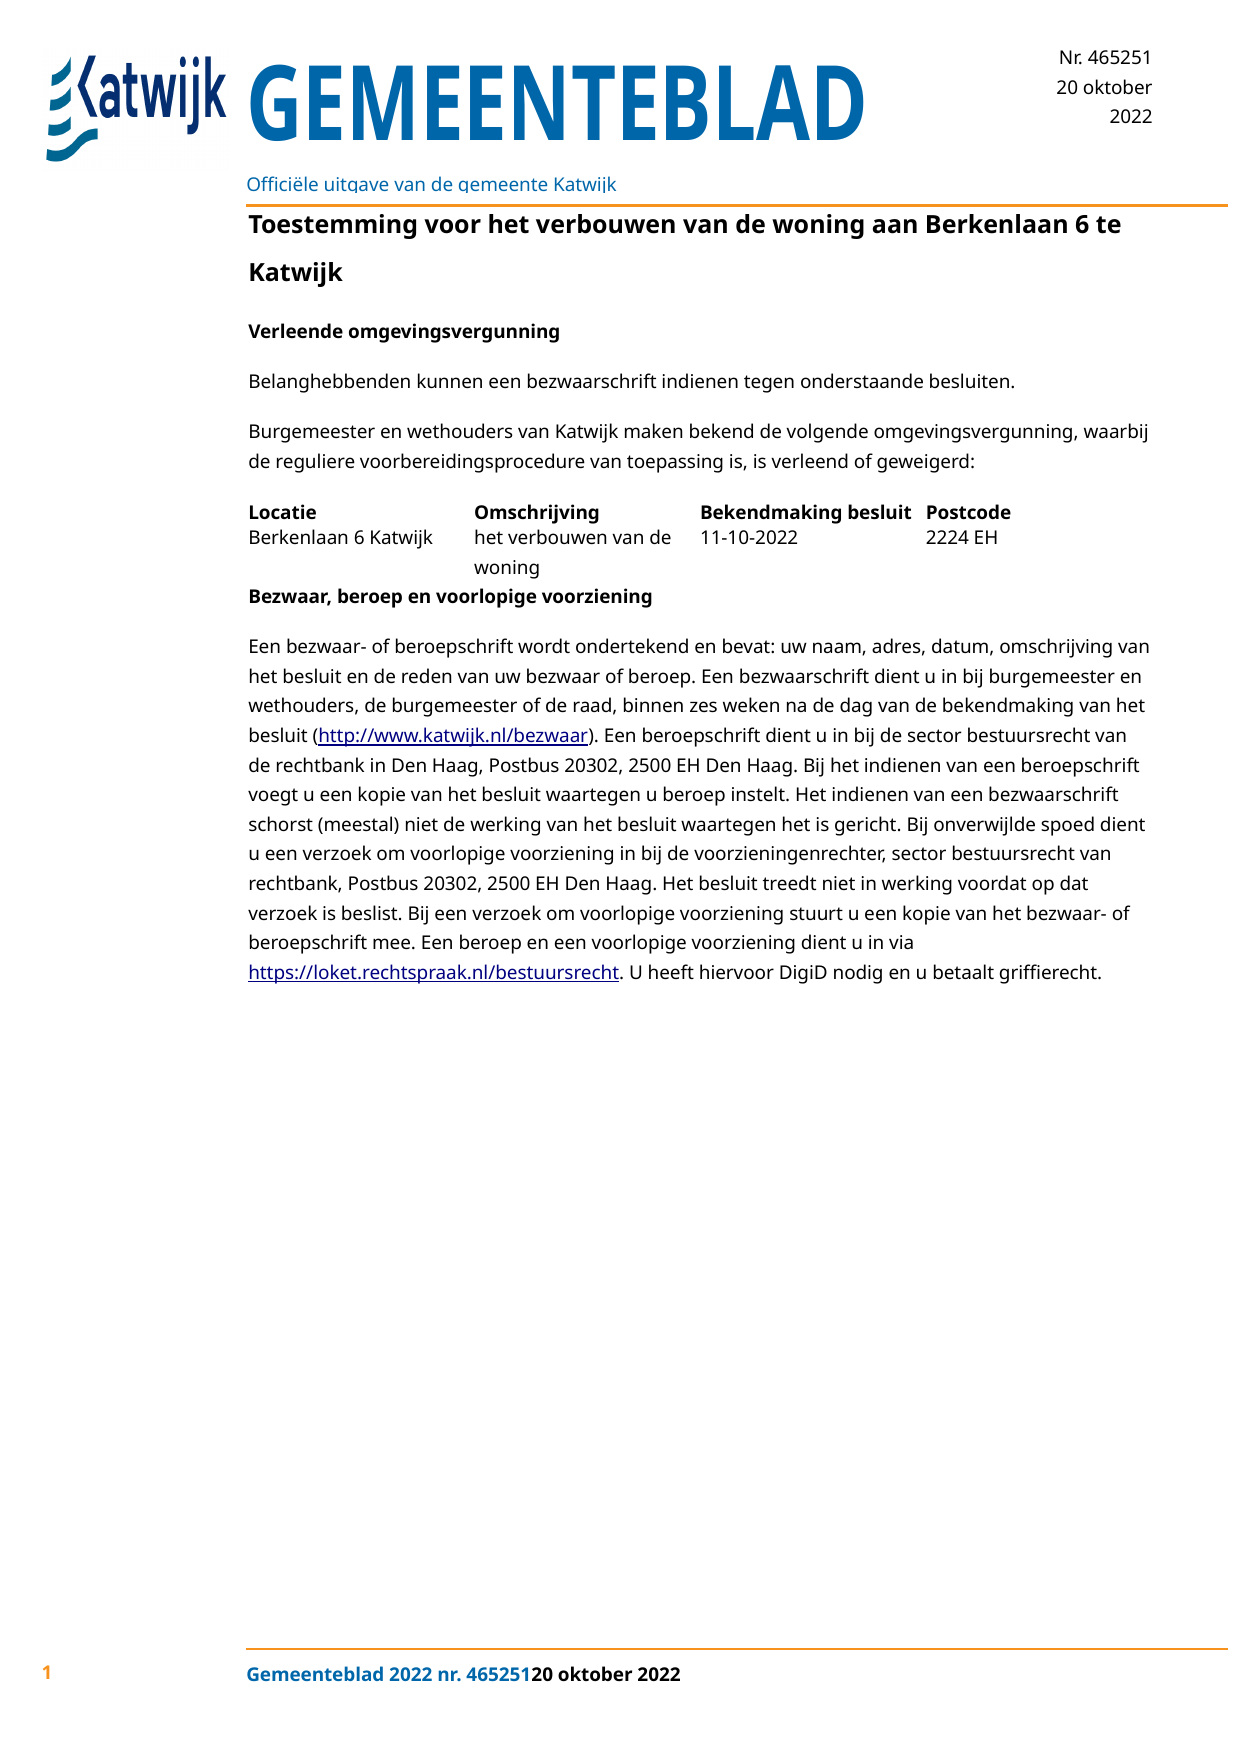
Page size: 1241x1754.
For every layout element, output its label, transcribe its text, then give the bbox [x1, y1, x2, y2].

table_header Locatie [248, 499, 474, 524]
table_cell Berkenlaan 6 Katwijk [248, 525, 474, 580]
text Bezwaar, beroep en voorlopige voorziening [248, 583, 1152, 609]
table_header Omschrijving [474, 499, 700, 524]
table_cell het verbouwen van de woning [474, 525, 700, 580]
text Belanghebbenden kunnen een bezwaarschrift indienen tegen onderstaande besluiten. [248, 368, 1152, 394]
text Burgemeester en wethouders van Katwijk maken bekend de volgende omgevingsvergunning, waarbij de reguliere voorbereidingsprocedure van toepassing is, is verleend of geweigerd: [248, 419, 1152, 474]
table_cell 11-10-2022 [700, 525, 926, 580]
text Toestemming voor het verbouwen van de woning aan Berkenlaan 6 te Katwijk [248, 207, 1152, 288]
table_header Postcode [926, 499, 1152, 524]
table_cell 2224 EH [926, 525, 1152, 580]
text Verleende omgevingsvergunning [248, 318, 1152, 344]
picture [41, 47, 231, 172]
table_header Bekendmaking besluit [700, 499, 926, 524]
text Een bezwaar- of beroepschrift wordt ondertekend en bevat: uw naam, adres, datum, omschrijving van het besluit en de reden van uw bezwaar of beroep. Een bezwaarschrift dient u in bij burgemeester en wethouders, de burgemeester of de raad, binnen zes weken na de dag van de bekendmaking van het besluit (http://www.katwijk.nl/bezwaar). Een beroepschrift dient u in bij de sector bestuursrecht van de rechtbank in Den Haag, Postbus 20302, 2500 EH Den Haag. Bij het indienen van een beroepschrift voegt u een kopie van het besluit waartegen u beroep instelt. Het indienen van een bezwaarschrift schorst (meestal) niet de werking van het besluit waartegen het is gericht. Bij onverwijlde spoed dient u een verzoek om voorlopige voorziening in bij de voorzieningenrechter, sector bestuursrecht van rechtbank, Postbus 20302, 2500 EH Den Haag. Het besluit treedt niet in werking voordat op dat verzoek is beslist. Bij een verzoek om voorlopige voorziening stuurt u een kopie van het bezwaar- of beroepschrift mee. Een beroep en een voorlopige voorziening dient u in via https://loket.rechtspraak.nl/bestuursrecht. U heeft hiervoor DigiD nodig en u betaalt griffierecht. [248, 633, 1152, 985]
